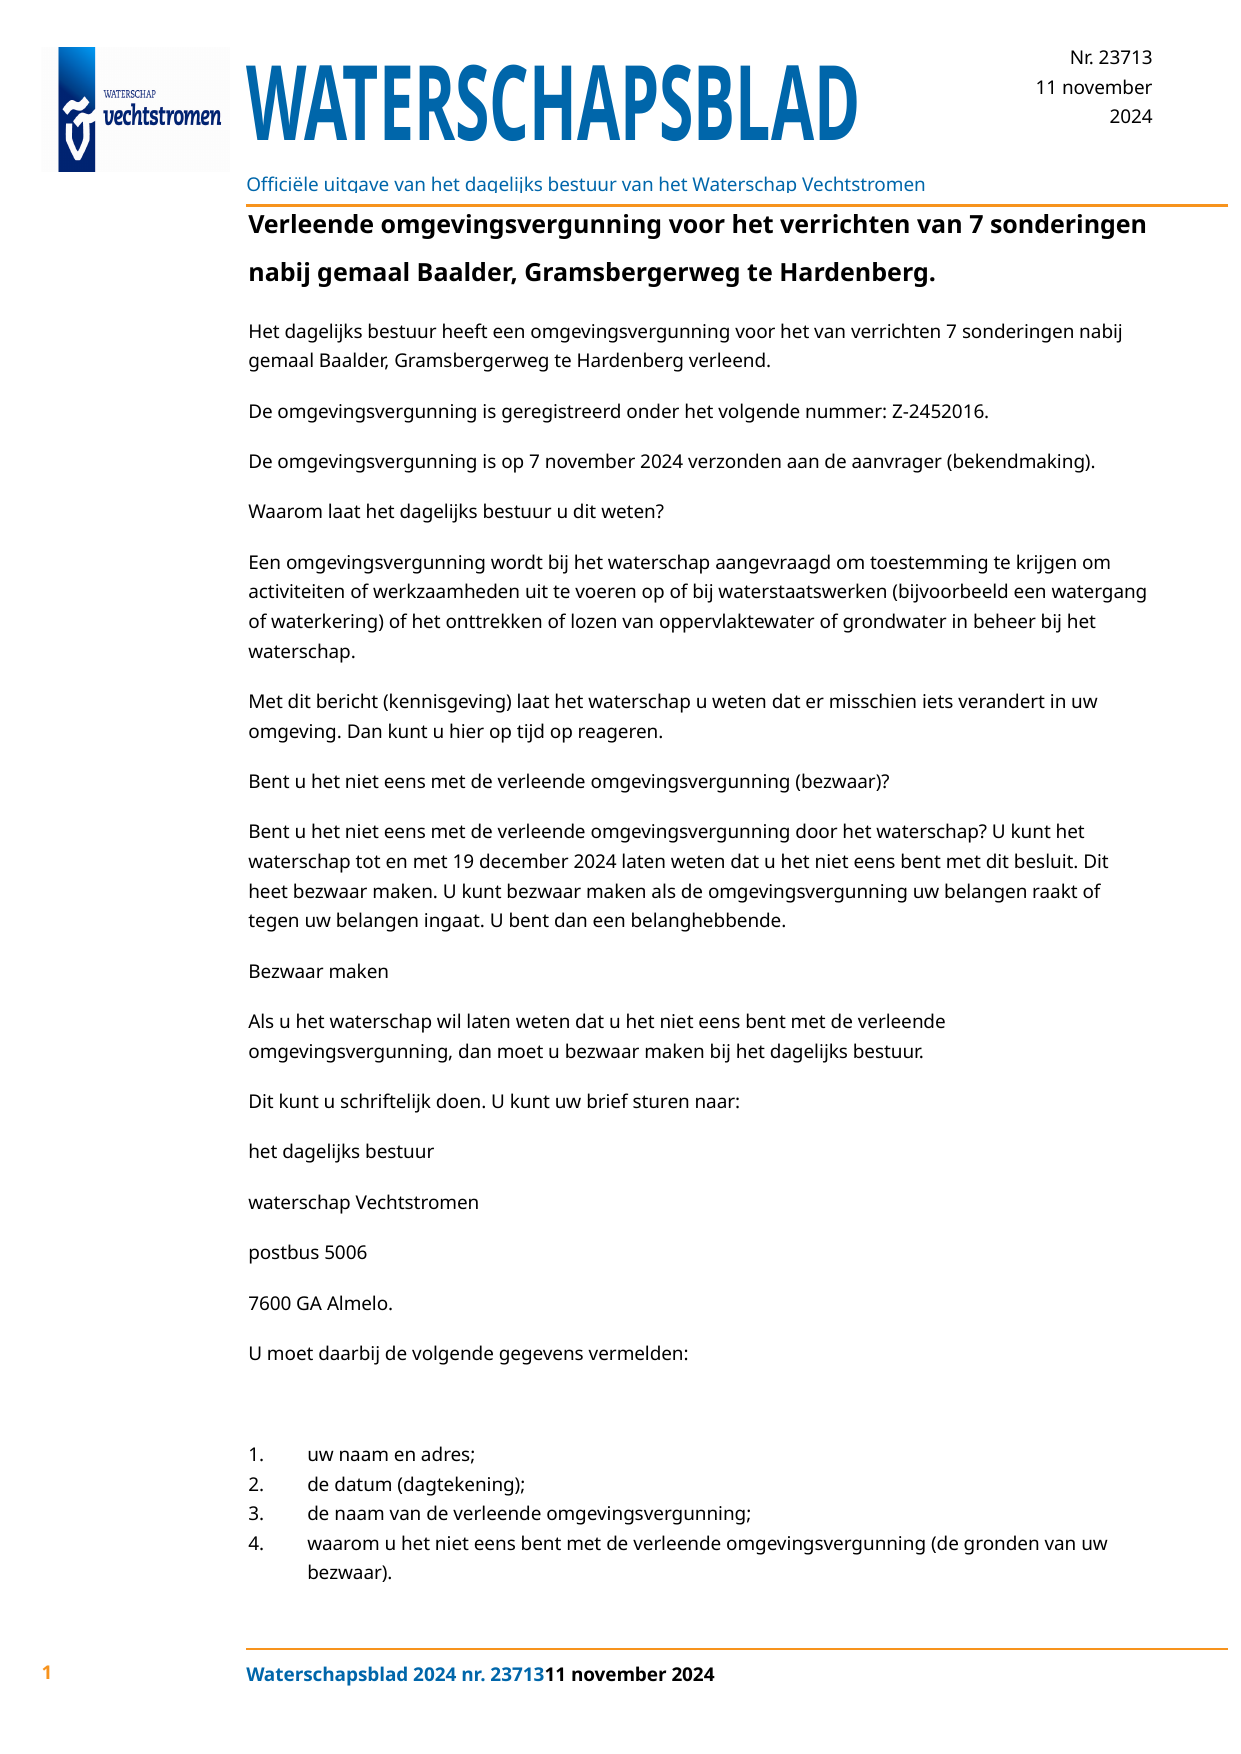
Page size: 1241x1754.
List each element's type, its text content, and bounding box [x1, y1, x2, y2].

text waterschap Vechtstromen [248, 1189, 1152, 1215]
list uw naam en adres; [248, 1441, 1152, 1467]
text U moet daarbij de volgende gegevens vermelden: [248, 1340, 1152, 1366]
text Waarom laat het dagelijks bestuur u dit weten? [248, 499, 1152, 524]
text Met dit bericht (kennisgeving) laat het waterschap u weten dat er misschien iets verandert in uw omgeving. Dan kunt u hier op tijd op reageren. [248, 688, 1152, 744]
text Bezwaar maken [248, 958, 1152, 984]
text Bent u het niet eens met de verleende omgevingsvergunning door het waterschap? U kunt het waterschap tot en met 19 december 2024 laten weten dat u het niet eens bent met dit besluit. Dit heet bezwaar maken. U kunt bezwaar maken als de omgevingsvergunning uw belangen raakt of tegen uw belangen ingaat. U bent dan een belanghebbende. [248, 819, 1152, 933]
text Dit kunt u schriftelijk doen. U kunt uw brief sturen naar: [248, 1088, 1152, 1114]
text Bent u het niet eens met de verleende omgevingsvergunning (bezwaar)? [248, 768, 1152, 794]
text postbus 5006 [248, 1239, 1152, 1265]
text 7600 GA Almelo. [248, 1290, 1152, 1316]
text het dagelijks bestuur [248, 1139, 1152, 1164]
text Als u het waterschap wil laten weten dat u het niet eens bent met de verleende omgevingsvergunning, dan moet u bezwaar maken bij het dagelijks bestuur. [248, 1008, 1152, 1064]
list de naam van de verleende omgevingsvergunning; [248, 1500, 1152, 1526]
text Het dagelijks bestuur heeft een omgevingsvergunning voor het van verrichten 7 sonderingen nabij gemaal Baalder, Gramsbergerweg te Hardenberg verleend. [248, 318, 1152, 373]
text De omgevingsvergunning is geregistreerd onder het volgende nummer: Z-2452016. [248, 398, 1152, 424]
text De omgevingsvergunning is op 7 november 2024 verzonden aan de aanvrager (bekendmaking). [248, 448, 1152, 474]
list de datum (dagtekening); [248, 1471, 1152, 1497]
picture [41, 47, 231, 172]
list waarom u het niet eens bent met de verleende omgevingsvergunning (de gronden van uw bezwaar). [248, 1530, 1152, 1585]
text Een omgevingsvergunning wordt bij het waterschap aangevraagd om toestemming te krijgen om activiteiten of werkzaamheden uit te voeren op of bij waterstaatswerken (bijvoorbeeld een watergang of waterkering) of het onttrekken of lozen van oppervlaktewater of grondwater in beheer bij het waterschap. [248, 549, 1152, 664]
text Verleende omgevingsvergunning voor het verrichten van 7 sonderingen nabij gemaal Baalder, Gramsbergerweg te Hardenberg. [248, 207, 1152, 288]
